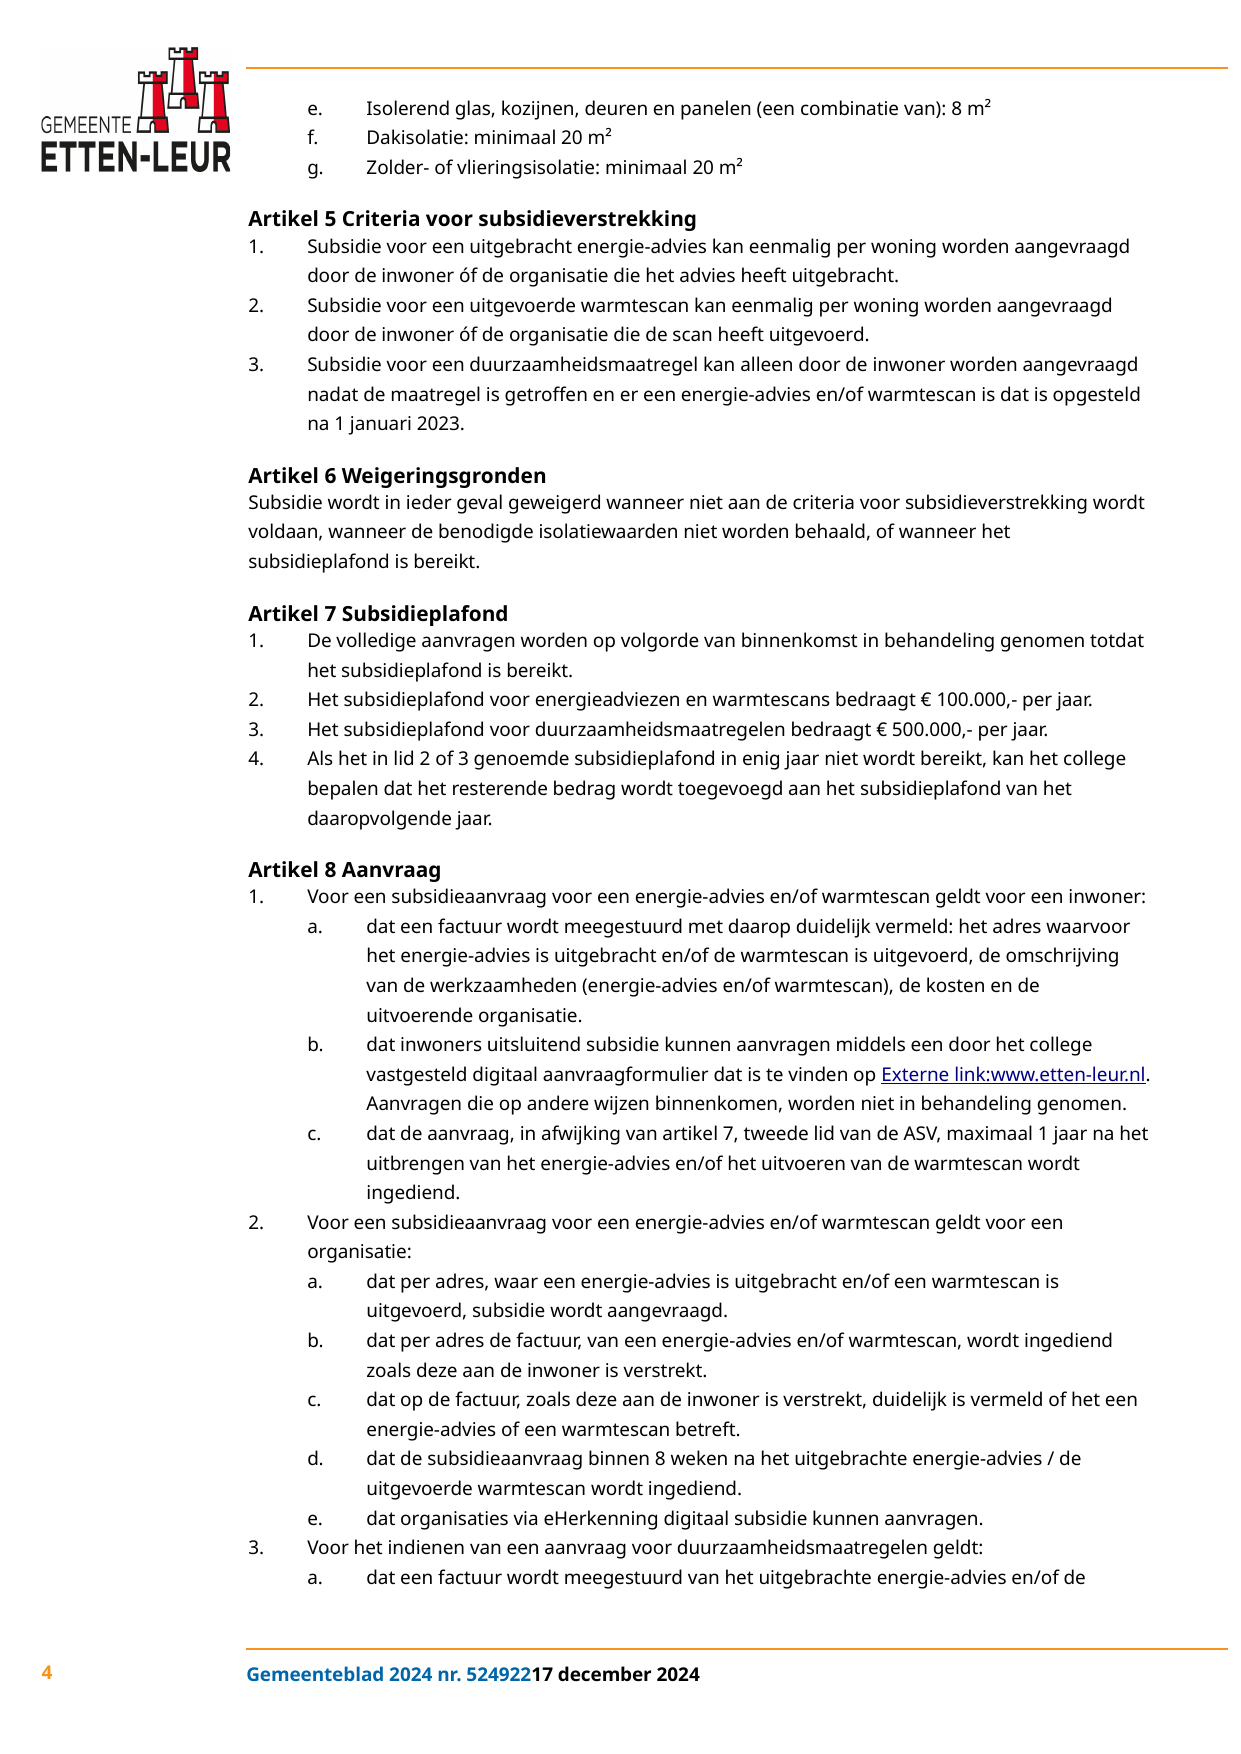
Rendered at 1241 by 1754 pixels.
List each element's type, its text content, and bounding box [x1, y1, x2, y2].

list Als het in lid 2 of 3 genoemde subsidieplafond in enig jaar niet wordt bereikt, kan het college bepalen dat het resterende bedrag wordt toegevoegd aan het subsidieplafond van het daaropvolgende jaar. [248, 746, 1152, 830]
list Subsidie voor een duurzaamheidsmaatregel kan alleen door de inwoner worden aangevraagd nadat de maatregel is getroffen en er een energie-advies en/of warmtescan is dat is opgesteld na 1 januari 2023. [248, 351, 1152, 436]
text Artikel 5 Criteria voor subsidieverstrekking [248, 204, 1152, 233]
list Subsidie voor een uitgevoerde warmtescan kan eenmalig per woning worden aangevraagd door de inwoner óf de organisatie die de scan heeft uitgevoerd. [248, 292, 1152, 347]
list dat de aanvraag, in afwijking van artikel 7, tweede lid van de ASV, maximaal 1 jaar na het uitbrengen van het energie-advies en/of het uitvoeren van de warmtescan wordt ingediend. [307, 1120, 1152, 1205]
list Subsidie voor een uitgebracht energie-advies kan eenmalig per woning worden aangevraagd door de inwoner óf de organisatie die het advies heeft uitgebracht. [248, 233, 1152, 288]
list Voor een subsidieaanvraag voor een energie-advies en/of warmtescan geldt voor een inwoner: [248, 883, 1152, 909]
list dat een factuur wordt meegestuurd met daarop duidelijk vermeld: het adres waarvoor het energie-advies is uitgebracht en/of de warmtescan is uitgevoerd, de omschrijving van de werkzaamheden (energie-advies en/of warmtescan), de kosten en de uitvoerende organisatie. [307, 913, 1152, 1028]
list dat per adres de factuur, van een energie-advies en/of warmtescan, wordt ingediend zoals deze aan de inwoner is verstrekt. [307, 1327, 1152, 1383]
text Artikel 7 Subsidieplafond [248, 599, 1152, 627]
list Dakisolatie: minimaal 20 m² [307, 124, 1152, 150]
list Zolder- of vlieringsisolatie: minimaal 20 m² [307, 154, 1152, 180]
list dat organisaties via eHerkenning digitaal subsidie kunnen aanvragen. [307, 1505, 1152, 1531]
list dat op de factuur, zoals deze aan de inwoner is verstrekt, duidelijk is vermeld of het een energie-advies of een warmtescan betreft. [307, 1386, 1152, 1442]
list dat een factuur wordt meegestuurd van het uitgebrachte energie-advies en/of de [307, 1564, 1152, 1590]
list dat per adres, waar een energie-advies is uitgebracht en/of een warmtescan is uitgevoerd, subsidie wordt aangevraagd. [307, 1268, 1152, 1323]
list Het subsidieplafond voor duurzaamheidsmaatregelen bedraagt € 500.000,- per jaar. [248, 716, 1152, 742]
list Het subsidieplafond voor energieadviezen en warmtescans bedraagt € 100.000,- per jaar. [248, 686, 1152, 712]
picture [41, 47, 231, 172]
text Artikel 6 Weigeringsgronden [248, 461, 1152, 489]
text Subsidie wordt in ieder geval geweigerd wanneer niet aan de criteria voor subsidieverstrekking wordt voldaan, wanneer de benodigde isolatiewaarden niet worden behaald, of wanneer het subsidieplafond is bereikt. [248, 489, 1152, 574]
list Isolerend glas, kozijnen, deuren en panelen (een combinatie van): 8 m² [307, 95, 1152, 121]
list Voor een subsidieaanvraag voor een energie-advies en/of warmtescan geldt voor een organisatie: [248, 1209, 1152, 1264]
list De volledige aanvragen worden op volgorde van binnenkomst in behandeling genomen totdat het subsidieplafond is bereikt. [248, 627, 1152, 682]
list dat de subsidieaanvraag binnen 8 weken na het uitgebrachte energie-advies / de uitgevoerde warmtescan wordt ingediend. [307, 1446, 1152, 1501]
text Artikel 8 Aanvraag [248, 855, 1152, 883]
list dat inwoners uitsluitend subsidie kunnen aanvragen middels een door het college vastgesteld digitaal aanvraagformulier dat is te vinden op Externe link:www.etten-leur.nl. Aanvragen die op andere wijzen binnenkomen, worden niet in behandeling genomen. [307, 1031, 1152, 1116]
list Voor het indienen van een aanvraag voor duurzaamheidsmaatregelen geldt: [248, 1534, 1152, 1560]
